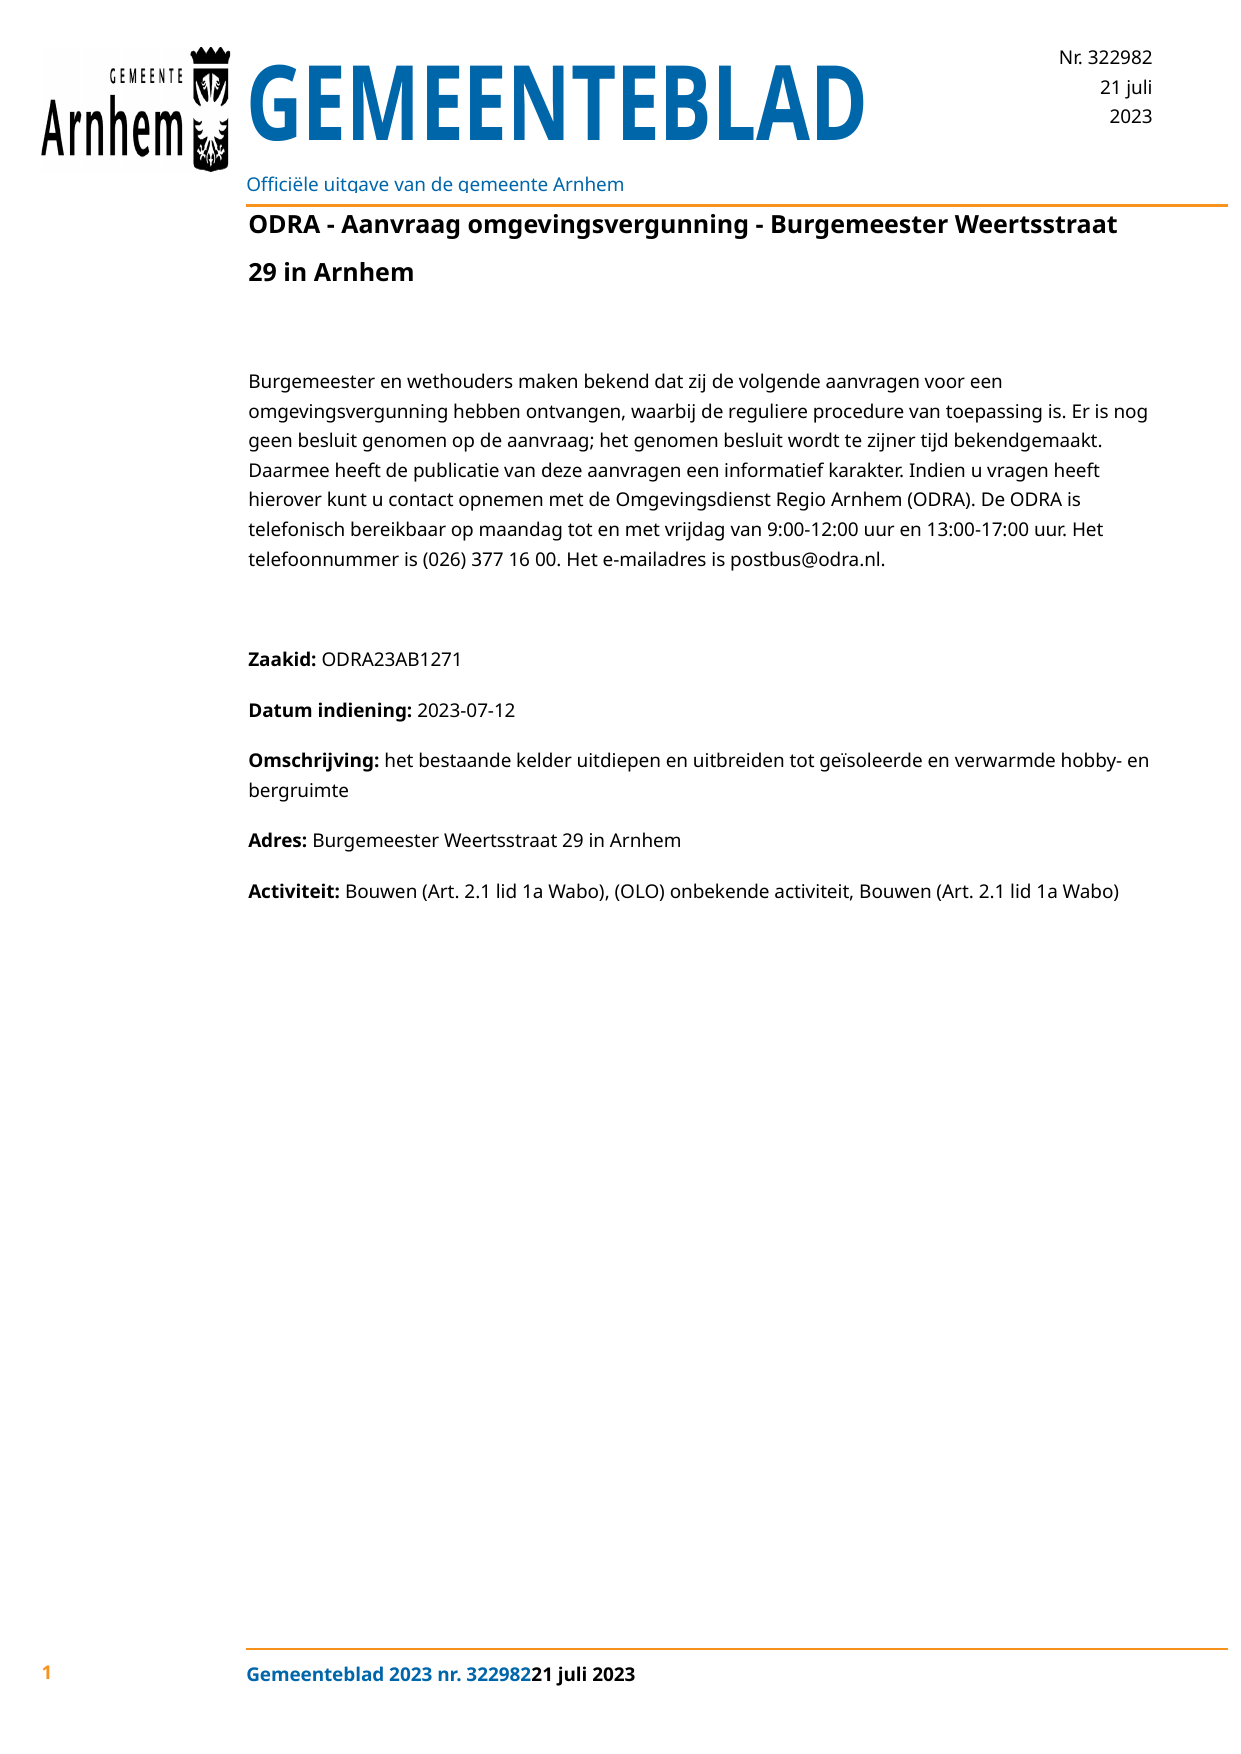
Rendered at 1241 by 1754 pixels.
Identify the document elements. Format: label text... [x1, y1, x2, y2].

text Burgemeester en wethouders maken bekend dat zij de volgende aanvragen voor een omgevingsvergunning hebben ontvangen, waarbij de reguliere procedure van toepassing is. Er is nog geen besluit genomen op de aanvraag; het genomen besluit wordt te zijner tijd bekendgemaakt. Daarmee heeft de publicatie van deze aanvragen een informatief karakter. Indien u vragen heeft hierover kunt u contact opnemen met de Omgevingsdienst Regio Arnhem (ODRA). De ODRA is telefonisch bereikbaar op maandag tot en met vrijdag van 9:00-12:00 uur en 13:00-17:00 uur. Het telefoonnummer is (026) 377 16 00. Het e-mailadres is postbus@odra.nl. [248, 368, 1152, 572]
picture [41, 47, 231, 172]
text Omschrijving: het bestaande kelder uitdiepen en uitbreiden tot geïsoleerde en verwarmde hobby- en bergruimte [248, 747, 1152, 803]
text Adres: Burgemeester Weertsstraat 29 in Arnhem [248, 827, 1152, 853]
text Datum indiening: 2023-07-12 [248, 697, 1152, 723]
text ODRA - Aanvraag omgevingsvergunning - Burgemeester Weertsstraat 29 in Arnhem [248, 207, 1152, 288]
text Activiteit: Bouwen (Art. 2.1 lid 1a Wabo), (OLO) onbekende activiteit, Bouwen (Art. 2.1 lid 1a Wabo) [248, 878, 1152, 904]
text Zaakid: ODRA23AB1271 [248, 647, 1152, 672]
